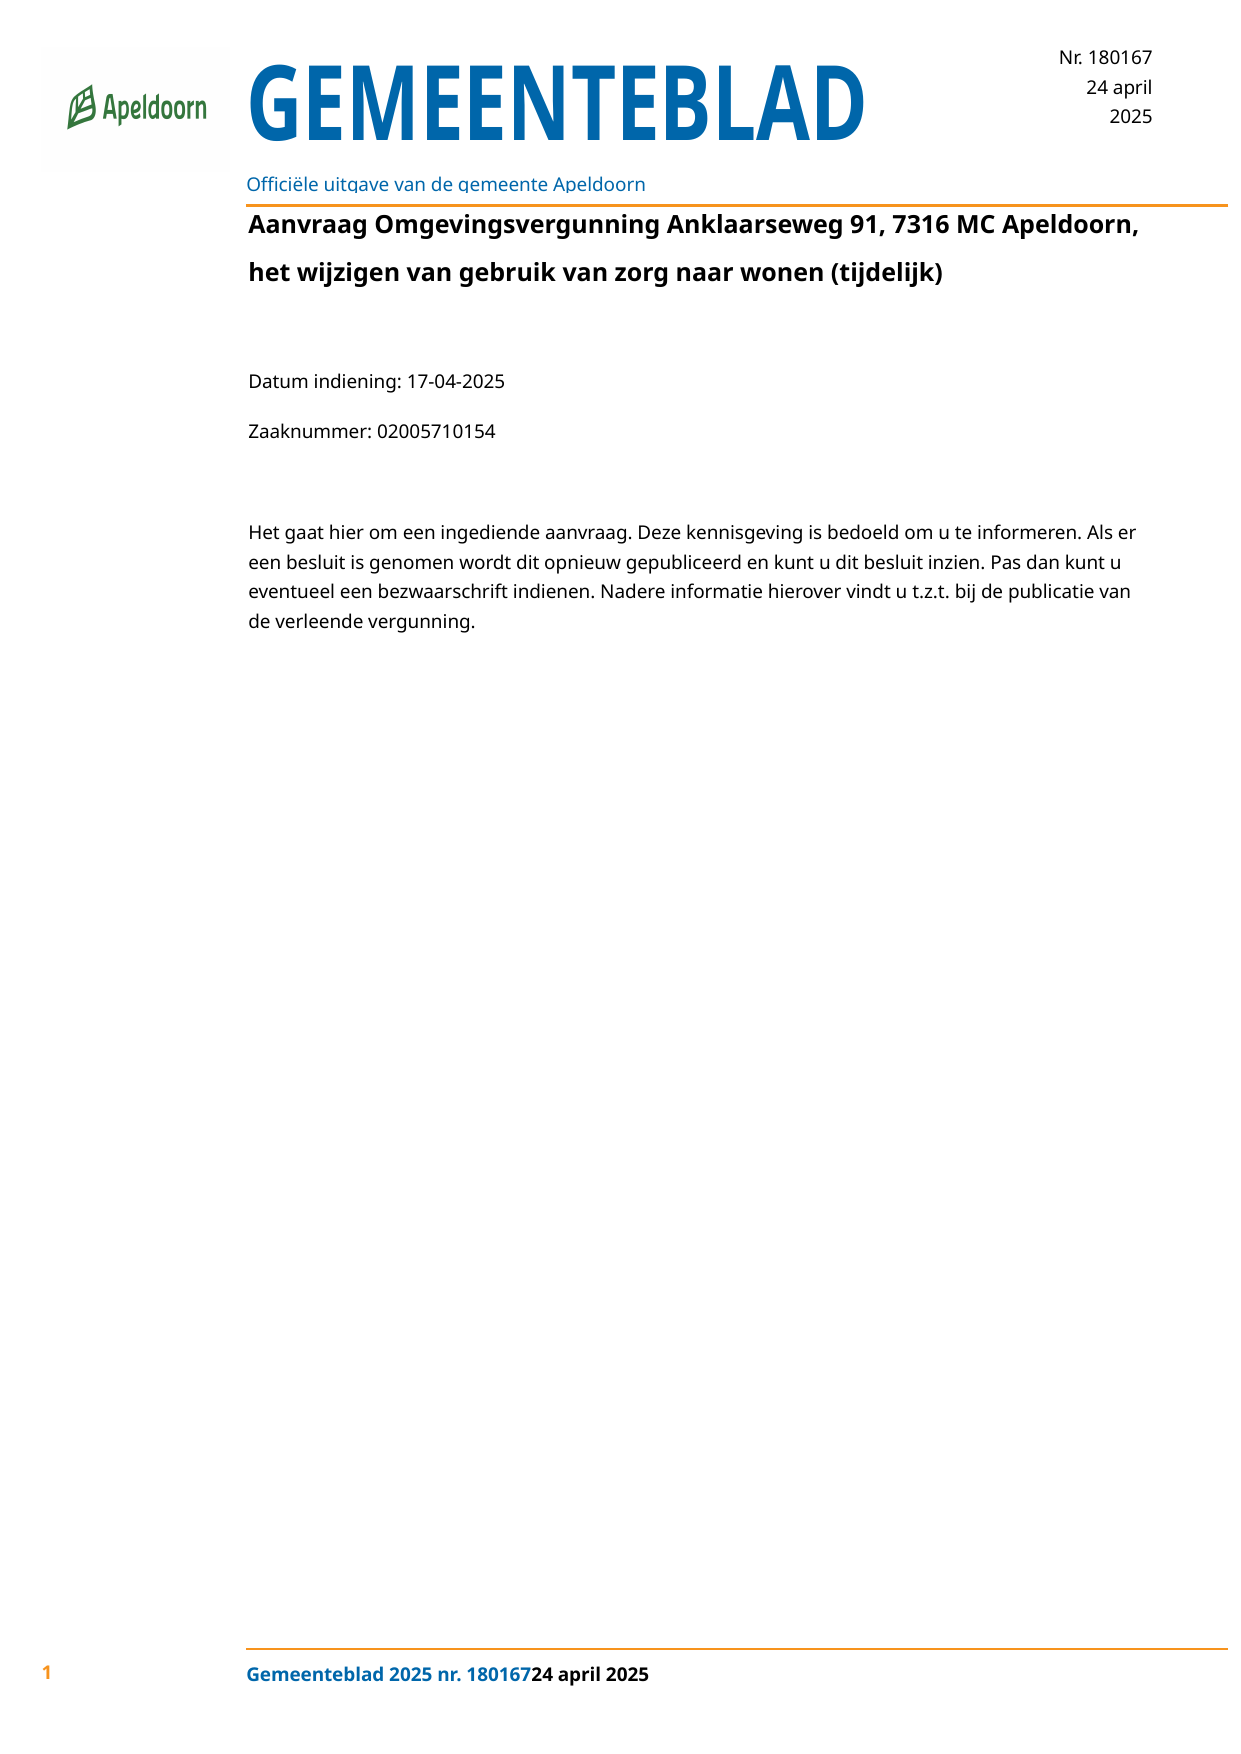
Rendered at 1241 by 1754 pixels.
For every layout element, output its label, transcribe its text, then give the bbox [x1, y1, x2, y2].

text Zaaknummer: 02005710154 [248, 419, 1152, 444]
picture [41, 47, 231, 172]
text Datum indiening: 17-04-2025 [248, 368, 1152, 394]
text Het gaat hier om een ingediende aanvraag. Deze kennisgeving is bedoeld om u te informeren. Als er een besluit is genomen wordt dit opnieuw gepubliceerd en kunt u dit besluit inzien. Pas dan kunt u eventueel een bezwaarschrift indienen. Nadere informatie hierover vindt u t.z.t. bij de publicatie van de verleende vergunning. [248, 519, 1152, 634]
text Aanvraag Omgevingsvergunning Anklaarseweg 91, 7316 MC Apeldoorn, het wijzigen van gebruik van zorg naar wonen (tijdelijk) [248, 207, 1152, 288]
